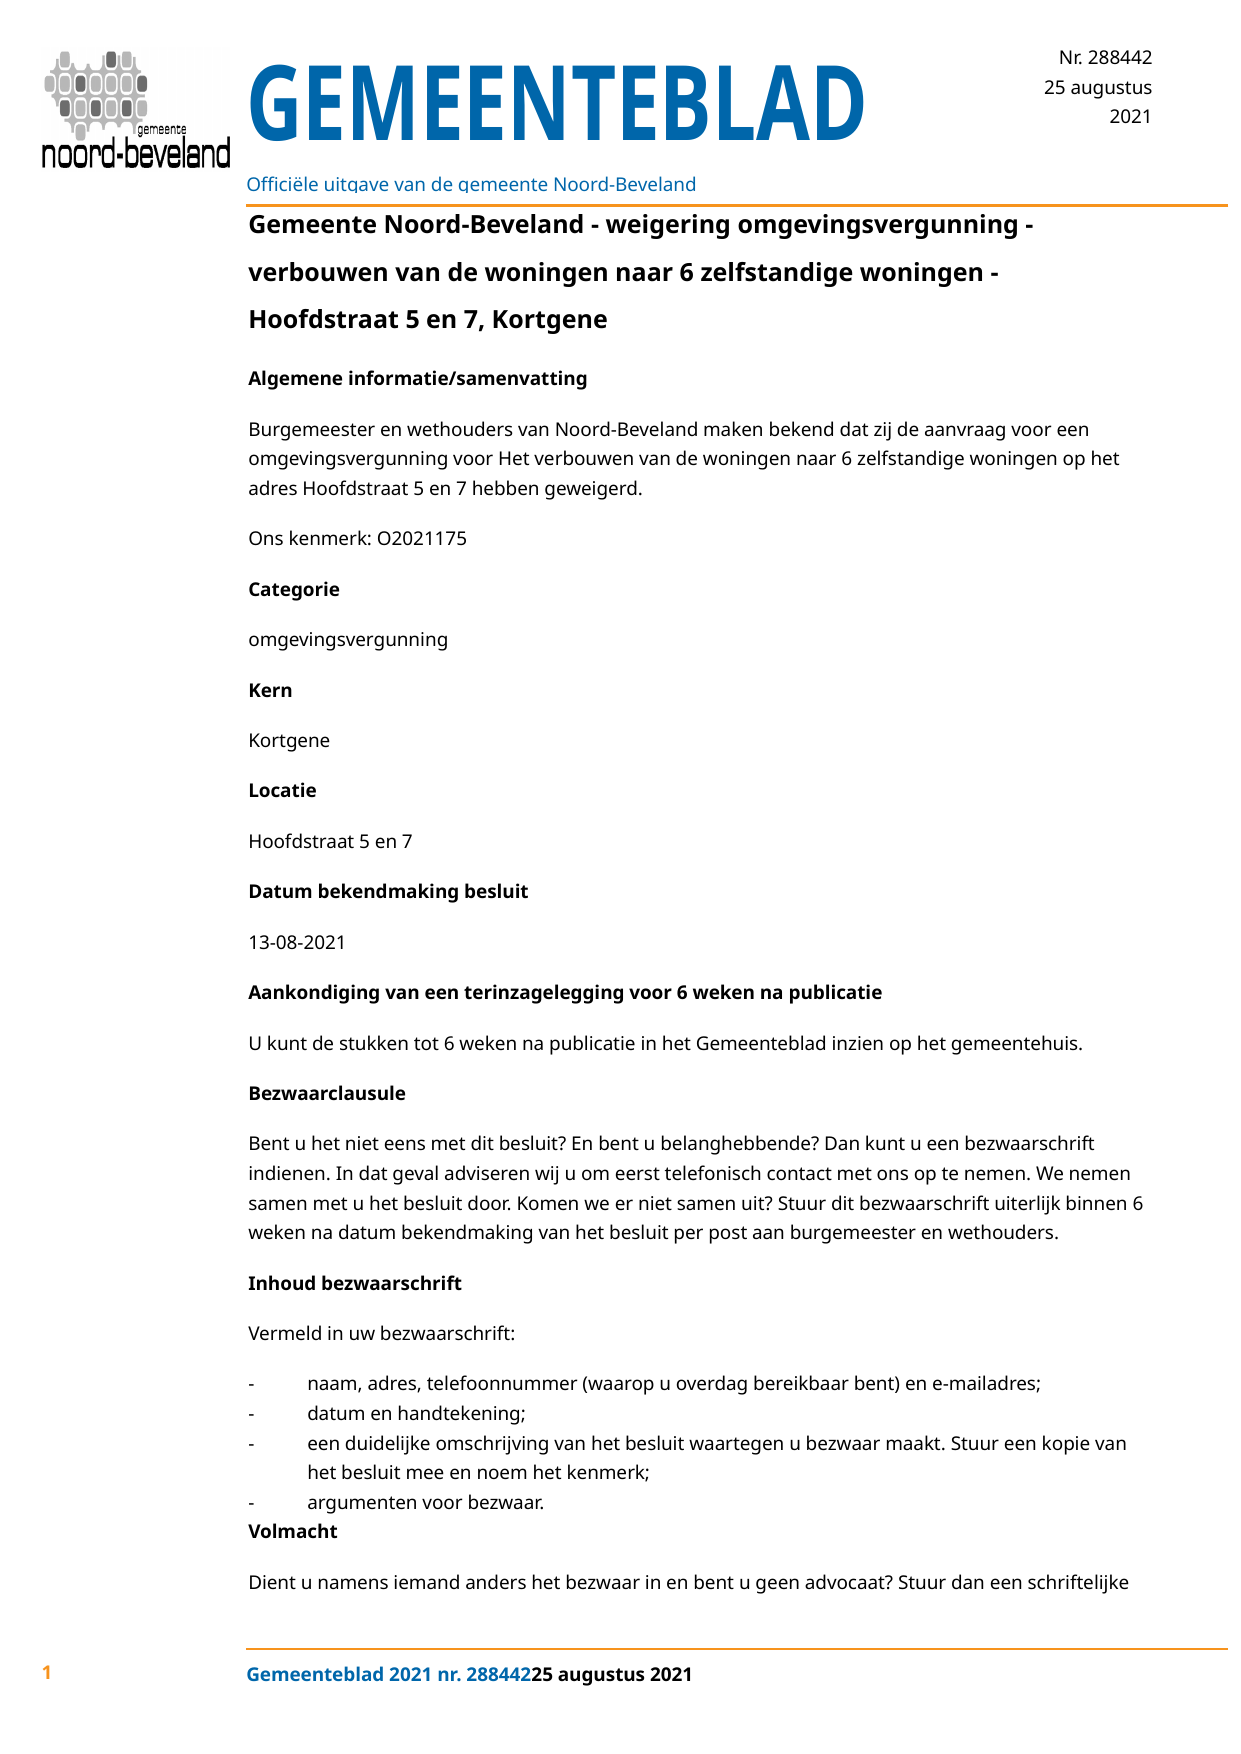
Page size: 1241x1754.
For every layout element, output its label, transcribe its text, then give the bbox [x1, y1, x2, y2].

text Algemene informatie/samenvatting [248, 366, 1152, 391]
list argumenten voor bezwaar. [248, 1489, 1152, 1514]
text Burgemeester en wethouders van Noord-Beveland maken bekend dat zij de aanvraag voor een omgevingsvergunning voor Het verbouwen van de woningen naar 6 zelfstandige woningen op het adres Hoofdstraat 5 en 7 hebben geweigerd. [248, 416, 1152, 501]
text Categorie [248, 576, 1152, 602]
text Kortgene [248, 727, 1152, 753]
text Bent u het niet eens met dit besluit? En bent u belanghebbende? Dan kunt u een bezwaarschrift indienen. In dat geval adviseren wij u om eerst telefonisch contact met ons op te nemen. We nemen samen met u het besluit door. Komen we er niet samen uit? Stuur dit bezwaarschrift uiterlijk binnen 6 weken na datum bekendmaking van het besluit per post aan burgemeester en wethouders. [248, 1131, 1152, 1245]
text Aankondiging van een terinzagelegging voor 6 weken na publicatie [248, 979, 1152, 1005]
list datum en handtekening; [248, 1400, 1152, 1426]
text Volmacht [248, 1518, 1152, 1544]
text Bezwaarclausule [248, 1080, 1152, 1106]
text Locatie [248, 778, 1152, 803]
text Hoofdstraat 5 en 7 [248, 828, 1152, 854]
text Datum bekendmaking besluit [248, 878, 1152, 904]
picture [41, 47, 231, 172]
text omgevingsvergunning [248, 626, 1152, 652]
text Ons kenmerk: O2021175 [248, 526, 1152, 551]
text Gemeente Noord-Beveland - weigering omgevingsvergunning - verbouwen van de woningen naar 6 zelfstandige woningen - Hoofdstraat 5 en 7, Kortgene [248, 207, 1152, 336]
text U kunt de stukken tot 6 weken na publicatie in het Gemeenteblad inzien op het gemeentehuis. [248, 1030, 1152, 1055]
text 13-08-2021 [248, 929, 1152, 954]
list een duidelijke omschrijving van het besluit waartegen u bezwaar maakt. Stuur een kopie van het besluit mee en noem het kenmerk; [248, 1430, 1152, 1485]
text Kern [248, 677, 1152, 702]
list naam, adres, telefoonnummer (waarop u overdag bereikbaar bent) en e-mailadres; [248, 1371, 1152, 1396]
text Dient u namens iemand anders het bezwaar in en bent u geen advocaat? Stuur dan een schriftelijke [248, 1569, 1152, 1594]
text Inhoud bezwaarschrift [248, 1270, 1152, 1295]
text Vermeld in uw bezwaarschrift: [248, 1320, 1152, 1346]
